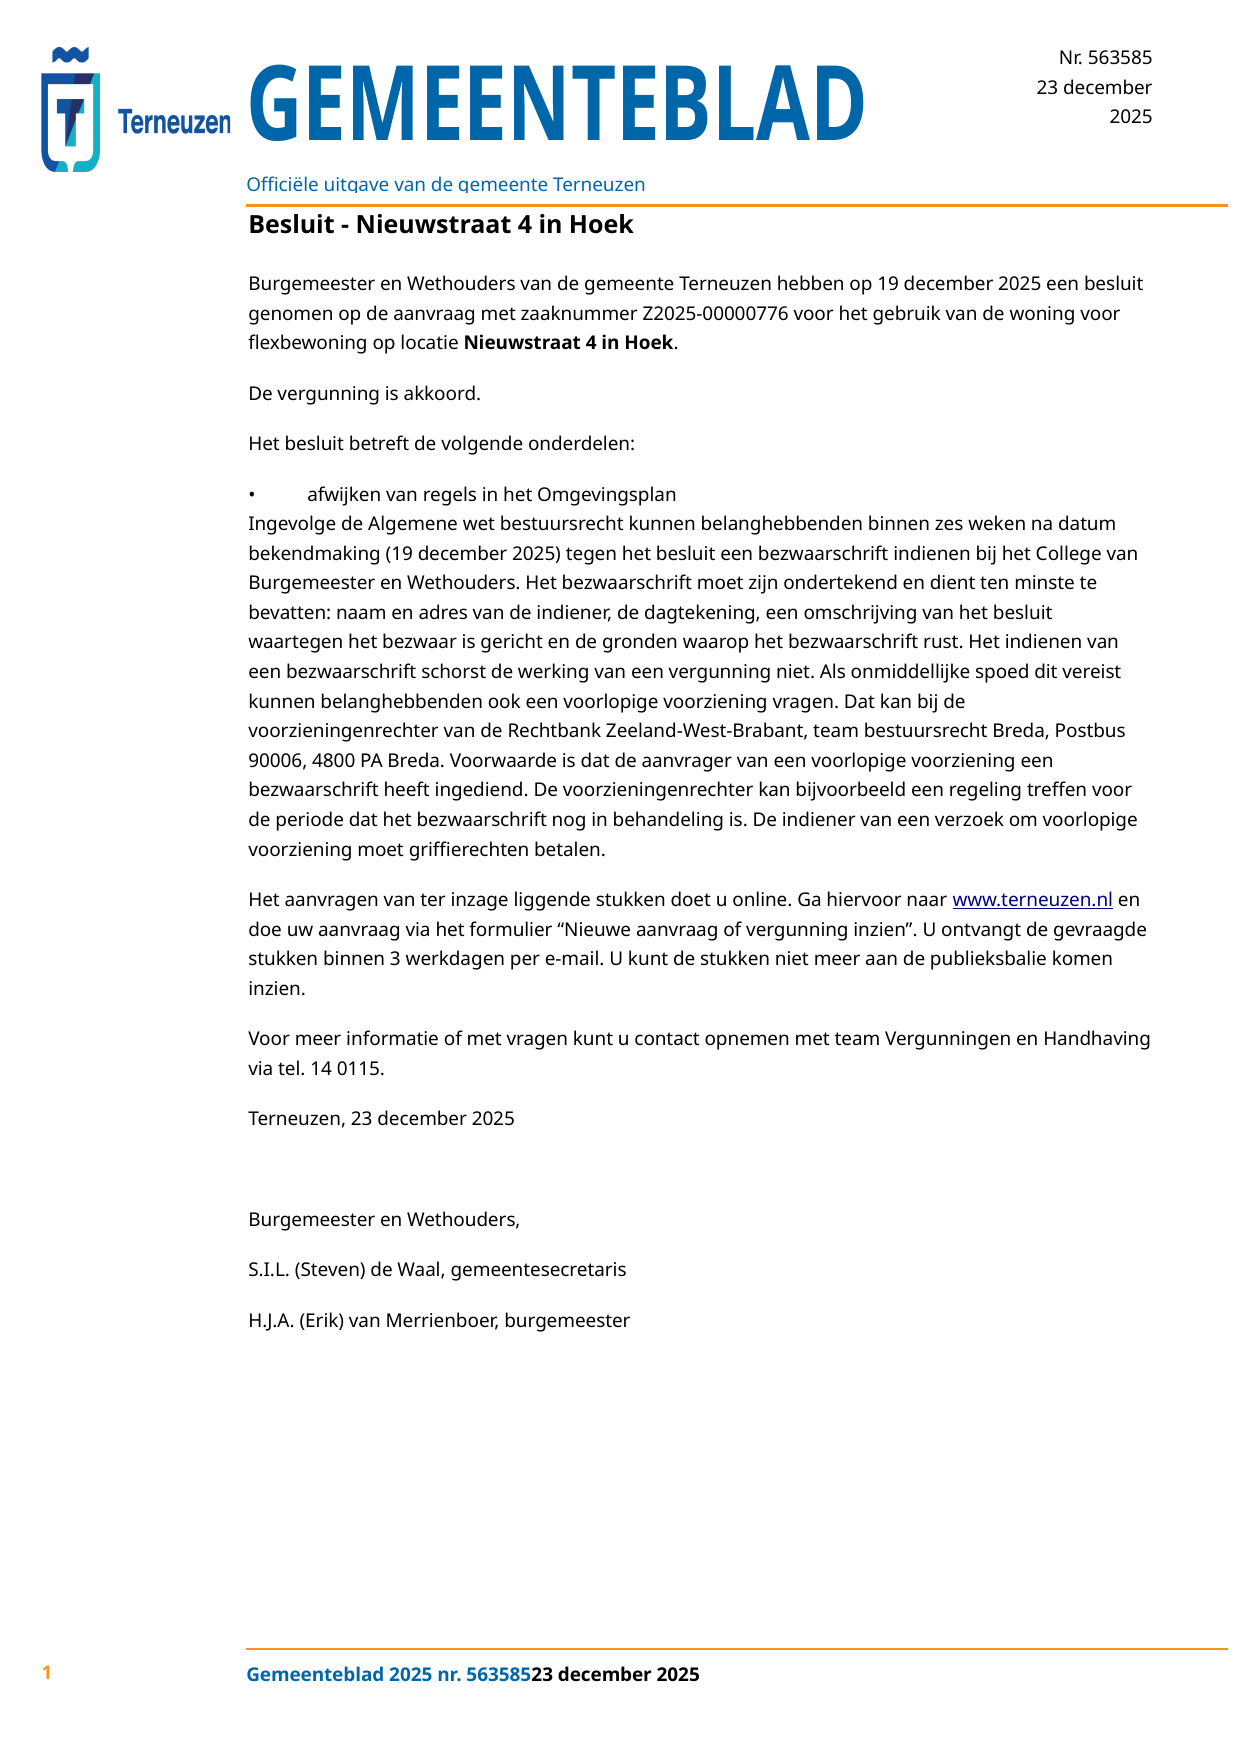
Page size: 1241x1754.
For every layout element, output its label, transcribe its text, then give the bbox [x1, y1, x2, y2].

text De vergunning is akkoord. [248, 380, 1152, 406]
text H.J.A. (Erik) van Merrienboer, burgemeester [248, 1307, 1152, 1333]
picture [41, 47, 231, 172]
text Besluit - Nieuwstraat 4 in Hoek [248, 207, 1152, 241]
text S.I.L. (Steven) de Waal, gemeentesecretaris [248, 1257, 1152, 1282]
text Burgemeester en Wethouders van de gemeente Terneuzen hebben op 19 december 2025 een besluit genomen op de aanvraag met zaaknummer Z2025-00000776 voor het gebruik van de woning voor flexbewoning op locatie Nieuwstraat 4 in Hoek. [248, 270, 1152, 355]
text Het aanvragen van ter inzage liggende stukken doet u online. Ga hiervoor naar www.terneuzen.nl en doe uw aanvraag via het formulier “Nieuwe aanvraag of vergunning inzien”. U ontvangt de gevraagde stukken binnen 3 werkdagen per e-mail. U kunt de stukken niet meer aan de publieksbalie komen inzien. [248, 886, 1152, 1001]
text Terneuzen, 23 december 2025 [248, 1105, 1152, 1131]
text Voor meer informatie of met vragen kunt u contact opnemen met team Vergunningen en Handhaving via tel. 14 0115. [248, 1025, 1152, 1081]
text Het besluit betreft de volgende onderdelen: [248, 430, 1152, 456]
text Ingevolge de Algemene wet bestuursrecht kunnen belanghebbenden binnen zes weken na datum bekendmaking (19 december 2025) tegen het besluit een bezwaarschrift indienen bij het College van Burgemeester en Wethouders. Het bezwaarschrift moet zijn ondertekend en dient ten minste te bevatten: naam en adres van de indiener, de dagtekening, een omschrijving van het besluit waartegen het bezwaar is gericht en de gronden waarop het bezwaarschrift rust. Het indienen van een bezwaarschrift schorst de werking van een vergunning niet. Als onmiddellijke spoed dit vereist kunnen belanghebbenden ook een voorlopige voorziening vragen. Dat kan bij de voorzieningenrechter van de Rechtbank Zeeland-West-Brabant, team bestuursrecht Breda, Postbus 90006, 4800 PA Breda. Voorwaarde is dat de aanvrager van een voorlopige voorziening een bezwaarschrift heeft ingediend. De voorzieningenrechter kan bijvoorbeeld een regeling treffen voor de periode dat het bezwaarschrift nog in behandeling is. De indiener van een verzoek om voorlopige voorziening moet griffierechten betalen. [248, 510, 1152, 861]
text Burgemeester en Wethouders, [248, 1206, 1152, 1232]
list afwijken van regels in het Omgevingsplan [248, 481, 1152, 506]
